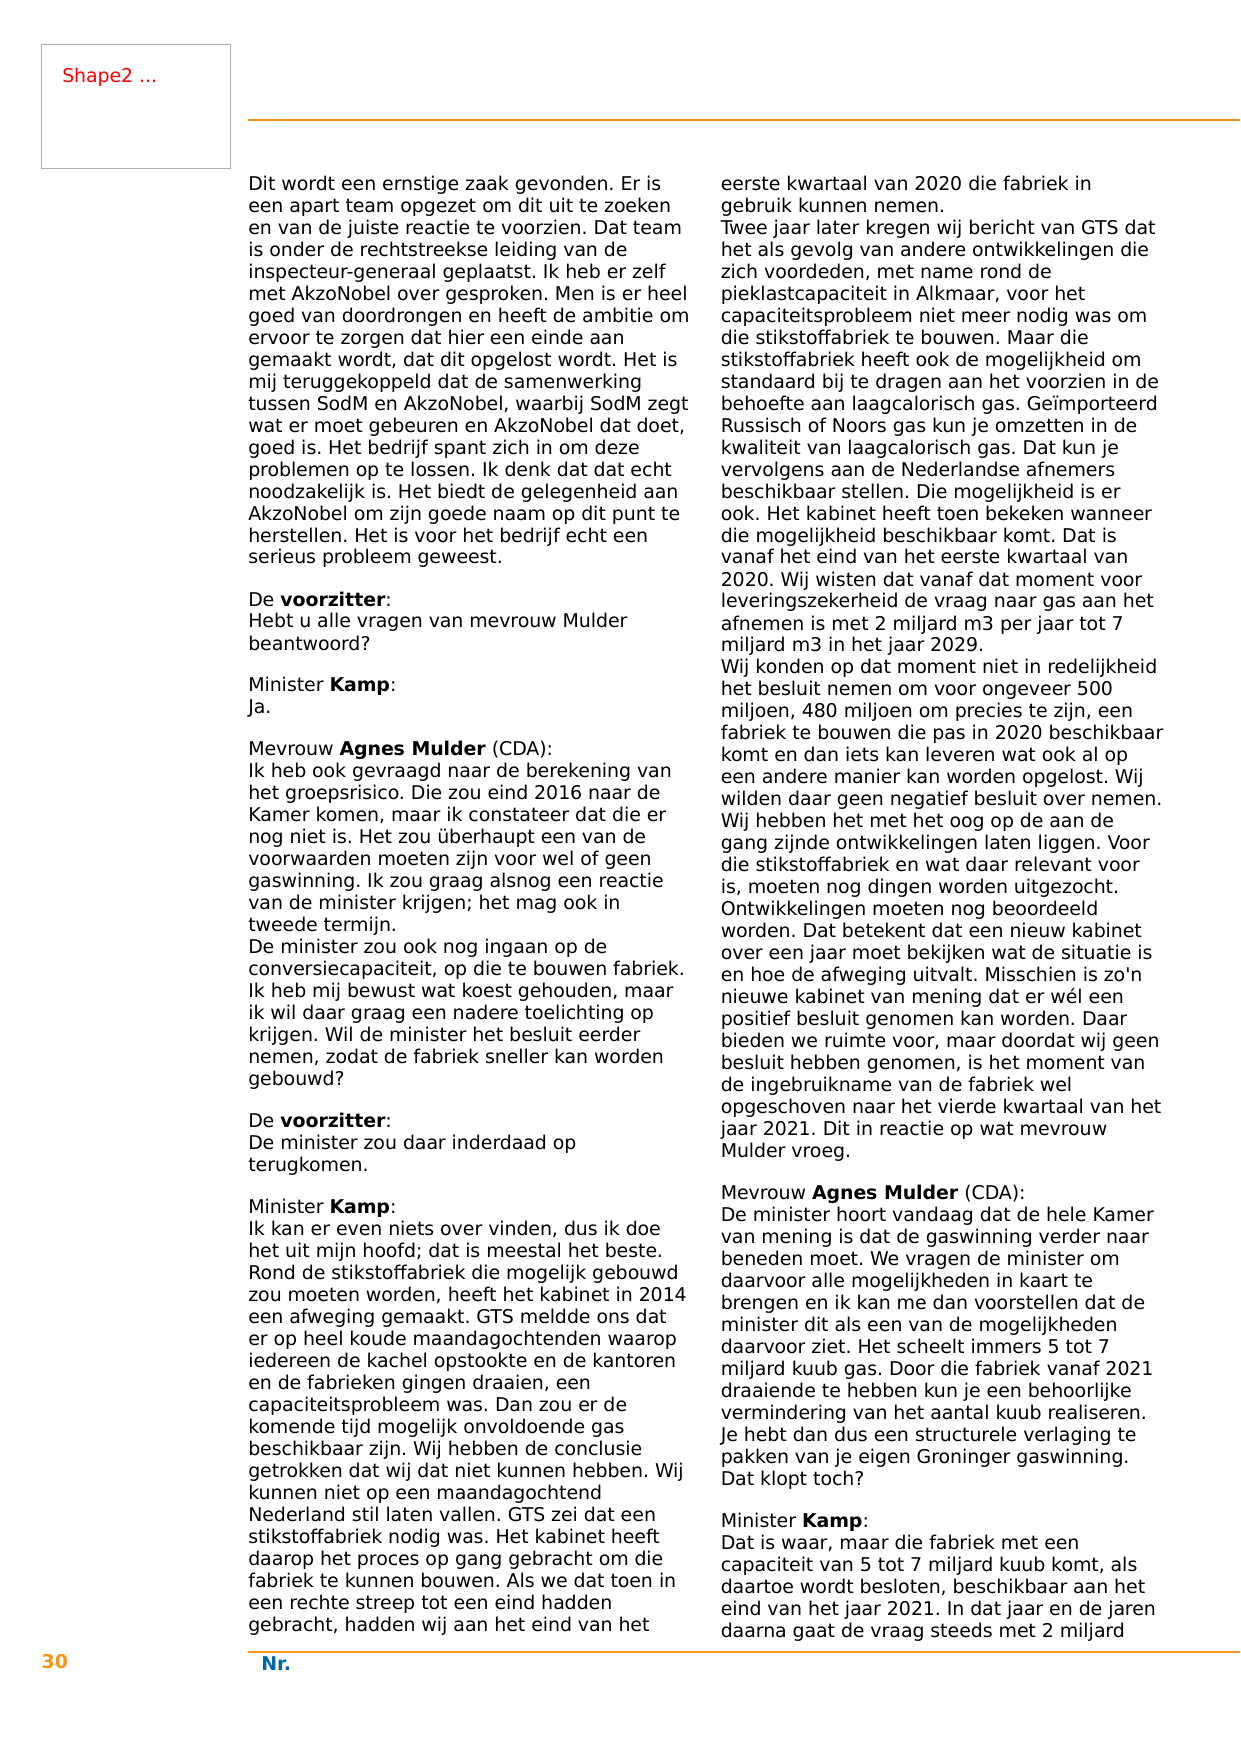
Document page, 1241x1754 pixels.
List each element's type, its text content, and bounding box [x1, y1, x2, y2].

text Minister Kamp: [721, 1509, 1163, 1532]
text Wij konden op dat moment niet in redelijkheid het besluit nemen om voor ongeveer 500 miljoen, 480 miljoen om precies te zijn, een fabriek te bouwen die pas in 2020 beschikbaar komt en dan iets kan leveren wat ook al op een andere manier kan worden opgelost. Wij wilden daar geen negatief besluit over nemen. Wij hebben het met het oog op de aan de gang zijnde ontwikkelingen laten liggen. Voor die stikstoffabriek en wat daar relevant voor is, moeten nog dingen worden uitgezocht. Ontwikkelingen moeten nog beoordeeld worden. Dat betekent dat een nieuw kabinet over een jaar moet bekijken wat de situatie is en hoe de afweging uitvalt. Misschien is zo'n nieuwe kabinet van mening dat er wél een positief besluit genomen kan worden. Daar bieden we ruimte voor, maar doordat wij geen besluit hebben genomen, is het moment van de ingebruikname van de fabriek wel opgeschoven naar het vierde kwartaal van het jaar 2021. Dit in reactie op wat mevrouw Mulder vroeg. [721, 656, 1163, 1162]
text Mevrouw Agnes Mulder (CDA): [248, 738, 691, 760]
text De voorzitter: [248, 1110, 691, 1132]
text eerste kwartaal van 2020 die fabriek in gebruik kunnen nemen. [721, 173, 1163, 217]
text Ja. [248, 696, 691, 718]
text De voorzitter: [248, 588, 691, 610]
text Minister Kamp: [248, 674, 691, 696]
text Ik kan er even niets over vinden, dus ik doe het uit mijn hoofd; dat is meestal het beste. Rond de stikstoffabriek die mogelijk gebouwd zou moeten worden, heeft het kabinet in 2014 een afweging gemaakt. GTS meldde ons dat er op heel koude maandagochtenden waarop iedereen de kachel opstookte en de kantoren en de fabrieken gingen draaien, een capaciteitsprobleem was. Dan zou er de komende tijd mogelijk onvoldoende gas beschikbaar zijn. Wij hebben de conclusie getrokken dat wij dat niet kunnen hebben. Wij kunnen niet op een maandagochtend Nederland stil laten vallen. GTS zei dat een stikstoffabriek nodig was. Het kabinet heeft daarop het proces op gang gebracht om die fabriek te kunnen bouwen. Als we dat toen in een rechte streep tot een eind hadden gebracht, hadden wij aan het eind van het [248, 1218, 691, 1636]
text Dat is waar, maar die fabriek met een capaciteit van 5 tot 7 miljard kuub komt, als daartoe wordt besloten, beschikbaar aan het eind van het jaar 2021. In dat jaar en de jaren daarna gaat de vraag steeds met 2 miljard [721, 1532, 1163, 1641]
text De minister zou ook nog ingaan op de conversiecapaciteit, op die te bouwen fabriek. Ik heb mij bewust wat koest gehouden, maar ik wil daar graag een nadere toelichting op krijgen. Wil de minister het besluit eerder nemen, zodat de fabriek sneller kan worden gebouwd? [248, 936, 691, 1090]
text Hebt u alle vragen van mevrouw Mulder beantwoord? [248, 610, 691, 654]
text Twee jaar later kregen wij bericht van GTS dat het als gevolg van andere ontwikkelingen die zich voordeden, met name rond de pieklastcapaciteit in Alkmaar, voor het capaciteitsprobleem niet meer nodig was om die stikstoffabriek te bouwen. Maar die stikstoffabriek heeft ook de mogelijkheid om standaard bij te dragen aan het voorzien in de behoefte aan laagcalorisch gas. Geïmporteerd Russisch of Noors gas kun je omzetten in de kwaliteit van laagcalorisch gas. Dat kun je vervolgens aan de Nederlandse afnemers beschikbaar stellen. Die mogelijkheid is er ook. Het kabinet heeft toen bekeken wanneer die mogelijkheid beschikbaar komt. Dat is vanaf het eind van het eerste kwartaal van 2020. Wij wisten dat vanaf dat moment voor leveringszekerheid de vraag naar gas aan het afnemen is met 2 miljard m3 per jaar tot 7 miljard m3 in het jaar 2029. [721, 217, 1163, 656]
text Dit wordt een ernstige zaak gevonden. Er is een apart team opgezet om dit uit te zoeken en van de juiste reactie te voorzien. Dat team is onder de rechtstreekse leiding van de inspecteur-generaal geplaatst. Ik heb er zelf met AkzoNobel over gesproken. Men is er heel goed van doordrongen en heeft de ambitie om ervoor te zorgen dat hier een einde aan gemaakt wordt, dat dit opgelost wordt. Het is mij teruggekoppeld dat de samenwerking tussen SodM en AkzoNobel, waarbij SodM zegt wat er moet gebeuren en AkzoNobel dat doet, goed is. Het bedrijf spant zich in om deze problemen op te lossen. Ik denk dat dat echt noodzakelijk is. Het biedt de gelegenheid aan AkzoNobel om zijn goede naam op dit punt te herstellen. Het is voor het bedrijf echt een serieus probleem geweest. [248, 173, 691, 568]
text De minister zou daar inderdaad op terugkomen. [248, 1132, 691, 1176]
text Mevrouw Agnes Mulder (CDA): [721, 1182, 1163, 1204]
text Ik heb ook gevraagd naar de berekening van het groepsrisico. Die zou eind 2016 naar de Kamer komen, maar ik constateer dat die er nog niet is. Het zou überhaupt een van de voorwaarden moeten zijn voor wel of geen gaswinning. Ik zou graag alsnog een reactie van de minister krijgen; het mag ook in tweede termijn. [248, 760, 691, 936]
text Minister Kamp: [248, 1196, 691, 1218]
text De minister hoort vandaag dat de hele Kamer van mening is dat de gaswinning verder naar beneden moet. We vragen de minister om daarvoor alle mogelijkheden in kaart te brengen en ik kan me dan voorstellen dat de minister dit als een van de mogelijkheden daarvoor ziet. Het scheelt immers 5 tot 7 miljard kuub gas. Door die fabriek vanaf 2021 draaiende te hebben kun je een behoorlijke vermindering van het aantal kuub realiseren. Je hebt dan dus een structurele verlaging te pakken van je eigen Groninger gaswinning. Dat klopt toch? [721, 1204, 1163, 1489]
